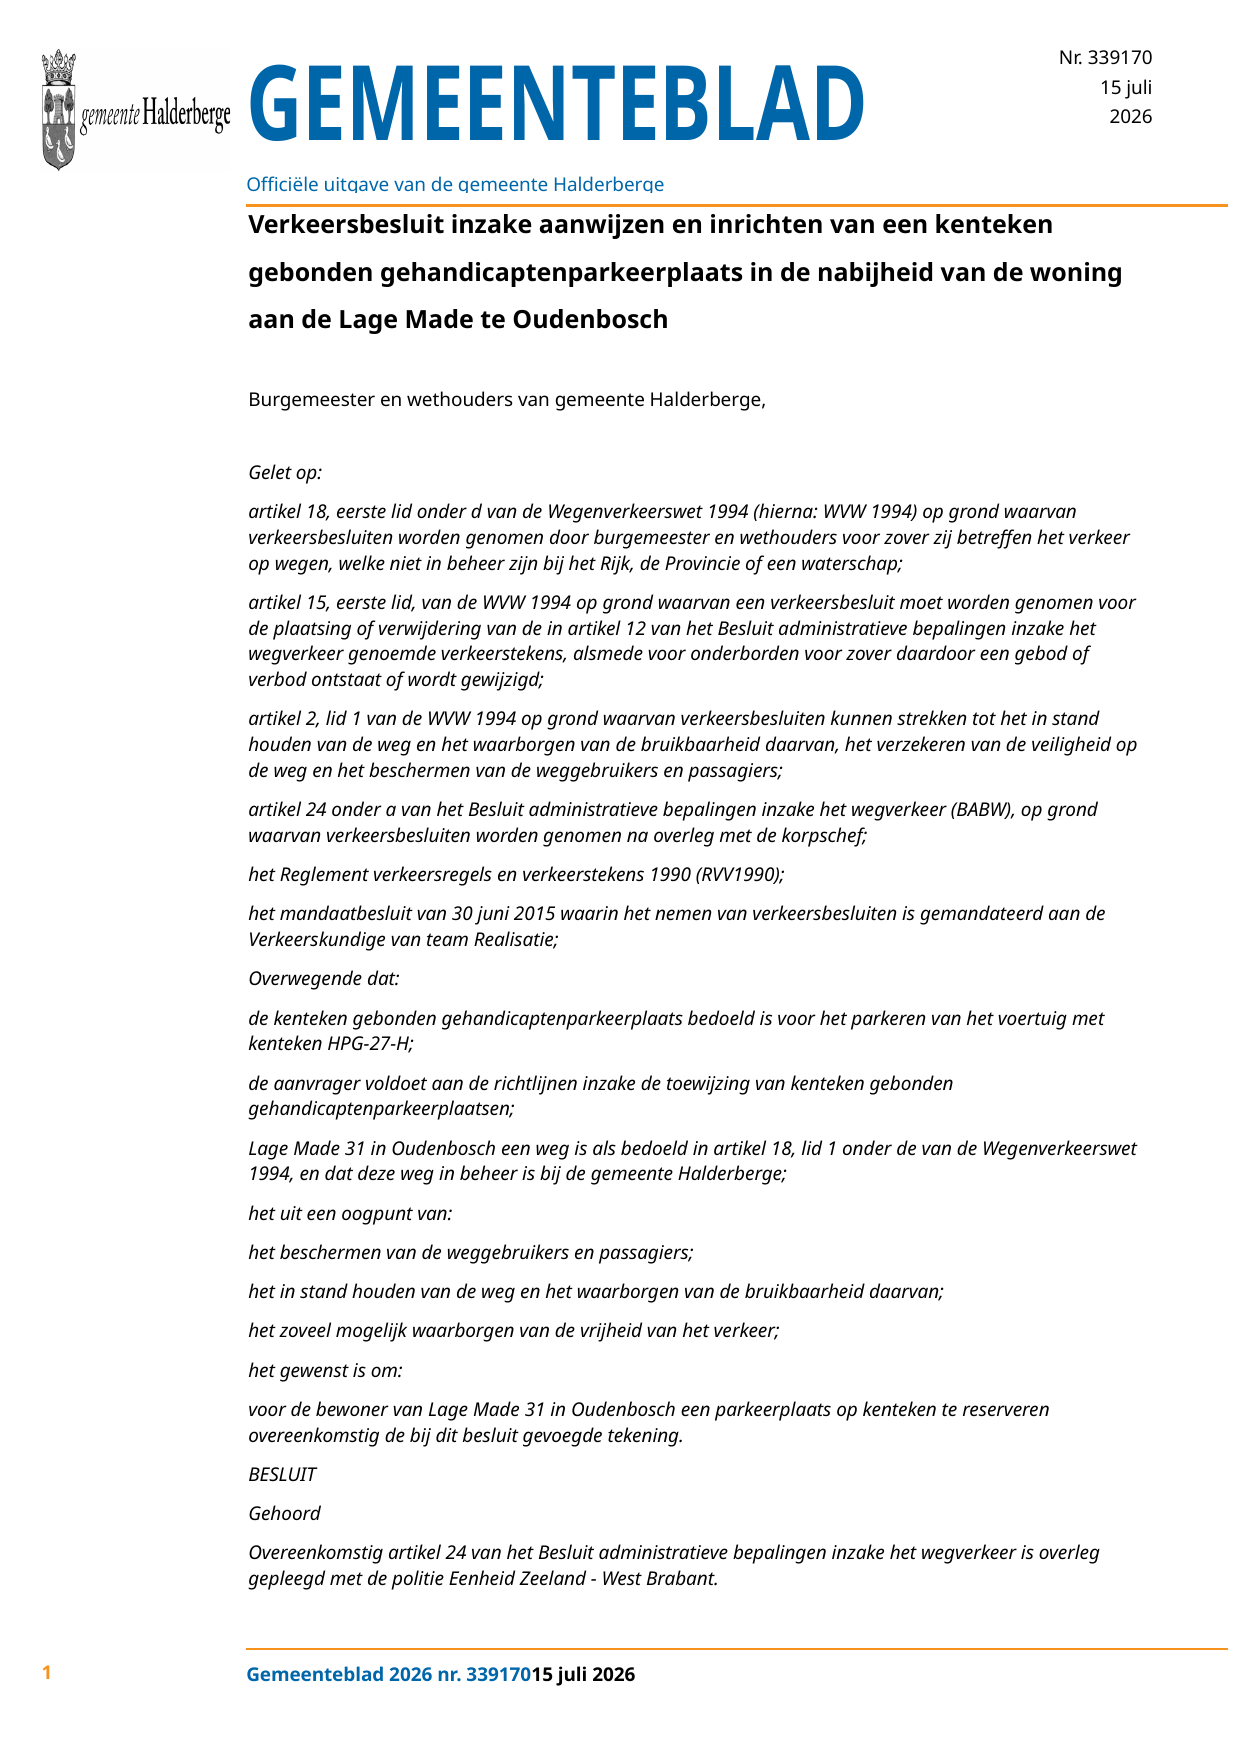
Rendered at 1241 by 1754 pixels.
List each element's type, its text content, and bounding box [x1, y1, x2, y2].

text de aanvrager voldoet aan de richtlijnen inzake de toewijzing van kenteken gebonden gehandicaptenparkeerplaatsen; [248, 1070, 1152, 1121]
text artikel 18, eerste lid onder d van de Wegenverkeerswet 1994 (hierna: WVW 1994) op grond waarvan verkeersbesluiten worden genomen door burgemeester en wethouders voor zover zij betreffen het verkeer op wegen, welke niet in beheer zijn bij het Rijk, de Provincie of een waterschap; [248, 498, 1152, 575]
text het uit een oogpunt van: [248, 1200, 1152, 1225]
text artikel 15, eerste lid, van de WVW 1994 op grond waarvan een verkeersbesluit moet worden genomen voor de plaatsing of verwijdering van de in artikel 12 van het Besluit administratieve bepalingen inzake het wegverkeer genoemde verkeerstekens, alsmede voor onderborden voor zover daardoor een gebod of verbod ontstaat of wordt gewijzigd; [248, 589, 1152, 692]
picture [41, 47, 231, 172]
text het mandaatbesluit van 30 juni 2015 waarin het nemen van verkeersbesluiten is gemandateerd aan de Verkeerskundige van team Realisatie; [248, 900, 1152, 952]
text Verkeersbesluit inzake aanwijzen en inrichten van een kenteken gebonden gehandicaptenparkeerplaats in de nabijheid van de woning aan de Lage Made te Oudenbosch [248, 207, 1152, 336]
text BESLUIT [248, 1461, 1152, 1487]
text Overwegende dat: [248, 965, 1152, 991]
text het in stand houden van de weg en het waarborgen van de bruikbaarheid daarvan; [248, 1278, 1152, 1304]
text voor de bewoner van Lage Made 31 in Oudenbosch een parkeerplaats op kenteken te reserveren overeenkomstig de bij dit besluit gevoegde tekening. [248, 1396, 1152, 1447]
text het Reglement verkeersregels en verkeerstekens 1990 (RVV1990); [248, 861, 1152, 887]
text Gelet op: [248, 459, 1152, 485]
text Burgemeester en wethouders van gemeente Halderberge, [248, 386, 1152, 412]
text artikel 2, lid 1 van de WVW 1994 op grond waarvan verkeersbesluiten kunnen strekken tot het in stand houden van de weg en het waarborgen van de bruikbaarheid daarvan, het verzekeren van de veiligheid op de weg en het beschermen van de weggebruikers en passagiers; [248, 705, 1152, 783]
text artikel 24 onder a van het Besluit administratieve bepalingen inzake het wegverkeer (BABW), op grond waarvan verkeersbesluiten worden genomen na overleg met de korpschef; [248, 796, 1152, 848]
text Lage Made 31 in Oudenbosch een weg is als bedoeld in artikel 18, lid 1 onder de van de Wegenverkeerswet 1994, en dat deze weg in beheer is bij de gemeente Halderberge; [248, 1135, 1152, 1186]
text het beschermen van de weggebruikers en passagiers; [248, 1239, 1152, 1265]
text Overeenkomstig artikel 24 van het Besluit administratieve bepalingen inzake het wegverkeer is overleg gepleegd met de politie Eenheid Zeeland - West Brabant. [248, 1539, 1152, 1591]
text Gehoord [248, 1500, 1152, 1526]
text de kenteken gebonden gehandicaptenparkeerplaats bedoeld is voor het parkeren van het voertuig met kenteken HPG-27-H; [248, 1005, 1152, 1056]
text het zoveel mogelijk waarborgen van de vrijheid van het verkeer; [248, 1317, 1152, 1343]
text het gewenst is om: [248, 1357, 1152, 1382]
